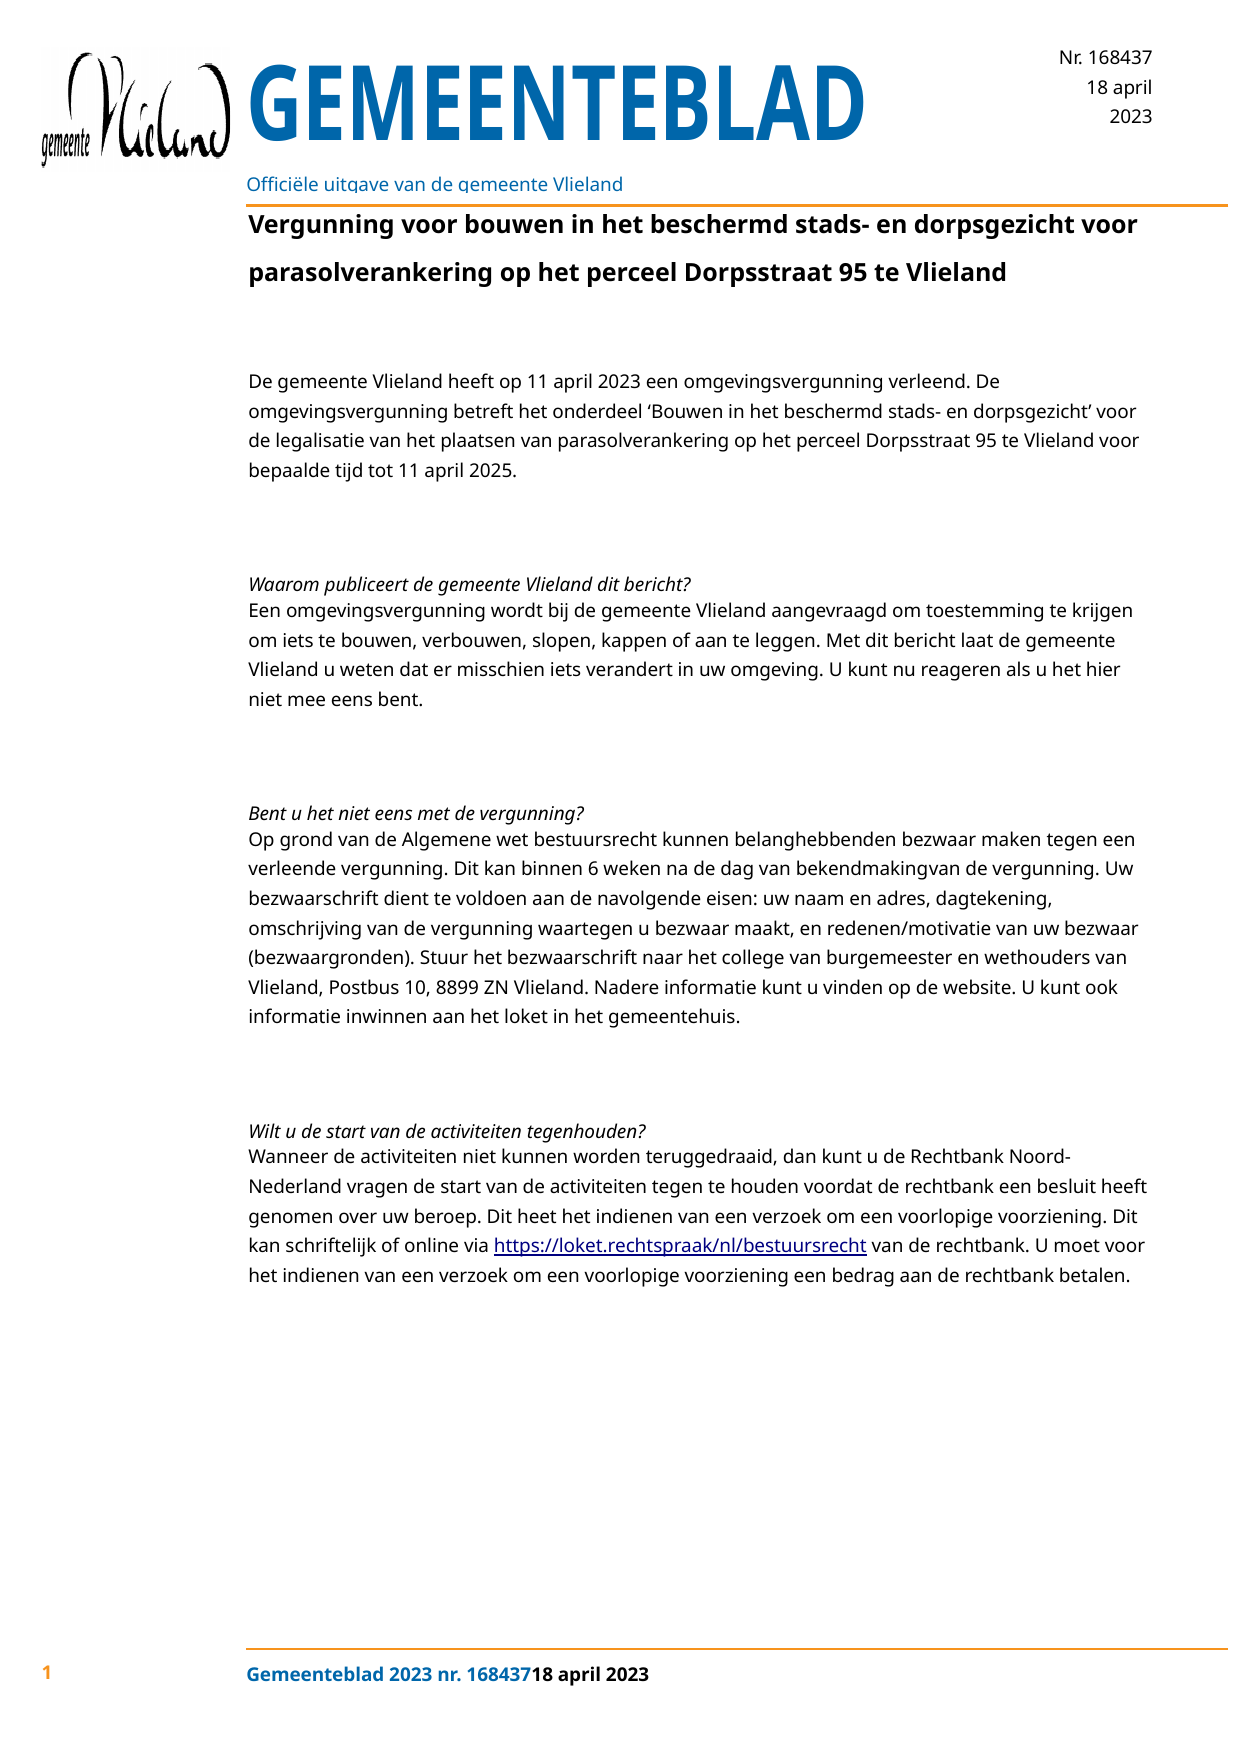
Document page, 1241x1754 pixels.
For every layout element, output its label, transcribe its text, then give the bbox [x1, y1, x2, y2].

text Bent u het niet eens met de vergunning? [248, 800, 1152, 826]
text Een omgevingsvergunning wordt bij de gemeente Vlieland aangevraagd om toestemming te krijgen om iets te bouwen, verbouwen, slopen, kappen of aan te leggen. Met dit bericht laat de gemeente Vlieland u weten dat er misschien iets verandert in uw omgeving. U kunt nu reageren als u het hier niet mee eens bent. [248, 597, 1152, 712]
text Op grond van de Algemene wet bestuursrecht kunnen belanghebbenden bezwaar maken tegen een verleende vergunning. Dit kan binnen 6 weken na de dag van bekendmakingvan de vergunning. Uw bezwaarschrift dient te voldoen aan de navolgende eisen: uw naam en adres, dagtekening, omschrijving van de vergunning waartegen u bezwaar maakt, en redenen/motivatie van uw bezwaar (bezwaargronden). Stuur het bezwaarschrift naar het college van burgemeester en wethouders van Vlieland, Postbus 10, 8899 ZN Vlieland. Nadere informatie kunt u vinden op de website. U kunt ook informatie inwinnen aan het loket in het gemeentehuis. [248, 826, 1152, 1029]
text De gemeente Vlieland heeft op 11 april 2023 een omgevingsvergunning verleend. De omgevingsvergunning betreft het onderdeel ‘Bouwen in het beschermd stads- en dorpsgezicht’ voor de legalisatie van het plaatsen van parasolverankering op het perceel Dorpsstraat 95 te Vlieland voor bepaalde tijd tot 11 april 2025. [248, 368, 1152, 483]
picture [41, 47, 231, 172]
text Vergunning voor bouwen in het beschermd stads- en dorpsgezicht voor parasolverankering op het perceel Dorpsstraat 95 te Vlieland [248, 207, 1152, 288]
text Waarom publiceert de gemeente Vlieland dit bericht? [248, 571, 1152, 597]
text Wilt u de start van de activiteiten tegenhouden? [248, 1118, 1152, 1144]
text Wanneer de activiteiten niet kunnen worden teruggedraaid, dan kunt u de Rechtbank Noord-Nederland vragen de start van de activiteiten tegen te houden voordat de rechtbank een besluit heeft genomen over uw beroep. Dit heet het indienen van een verzoek om een voorlopige voorziening. Dit kan schriftelijk of online via https://loket.rechtspraak/nl/bestuursrecht van de rechtbank. U moet voor het indienen van een verzoek om een voorlopige voorziening een bedrag aan de rechtbank betalen. [248, 1144, 1152, 1288]
